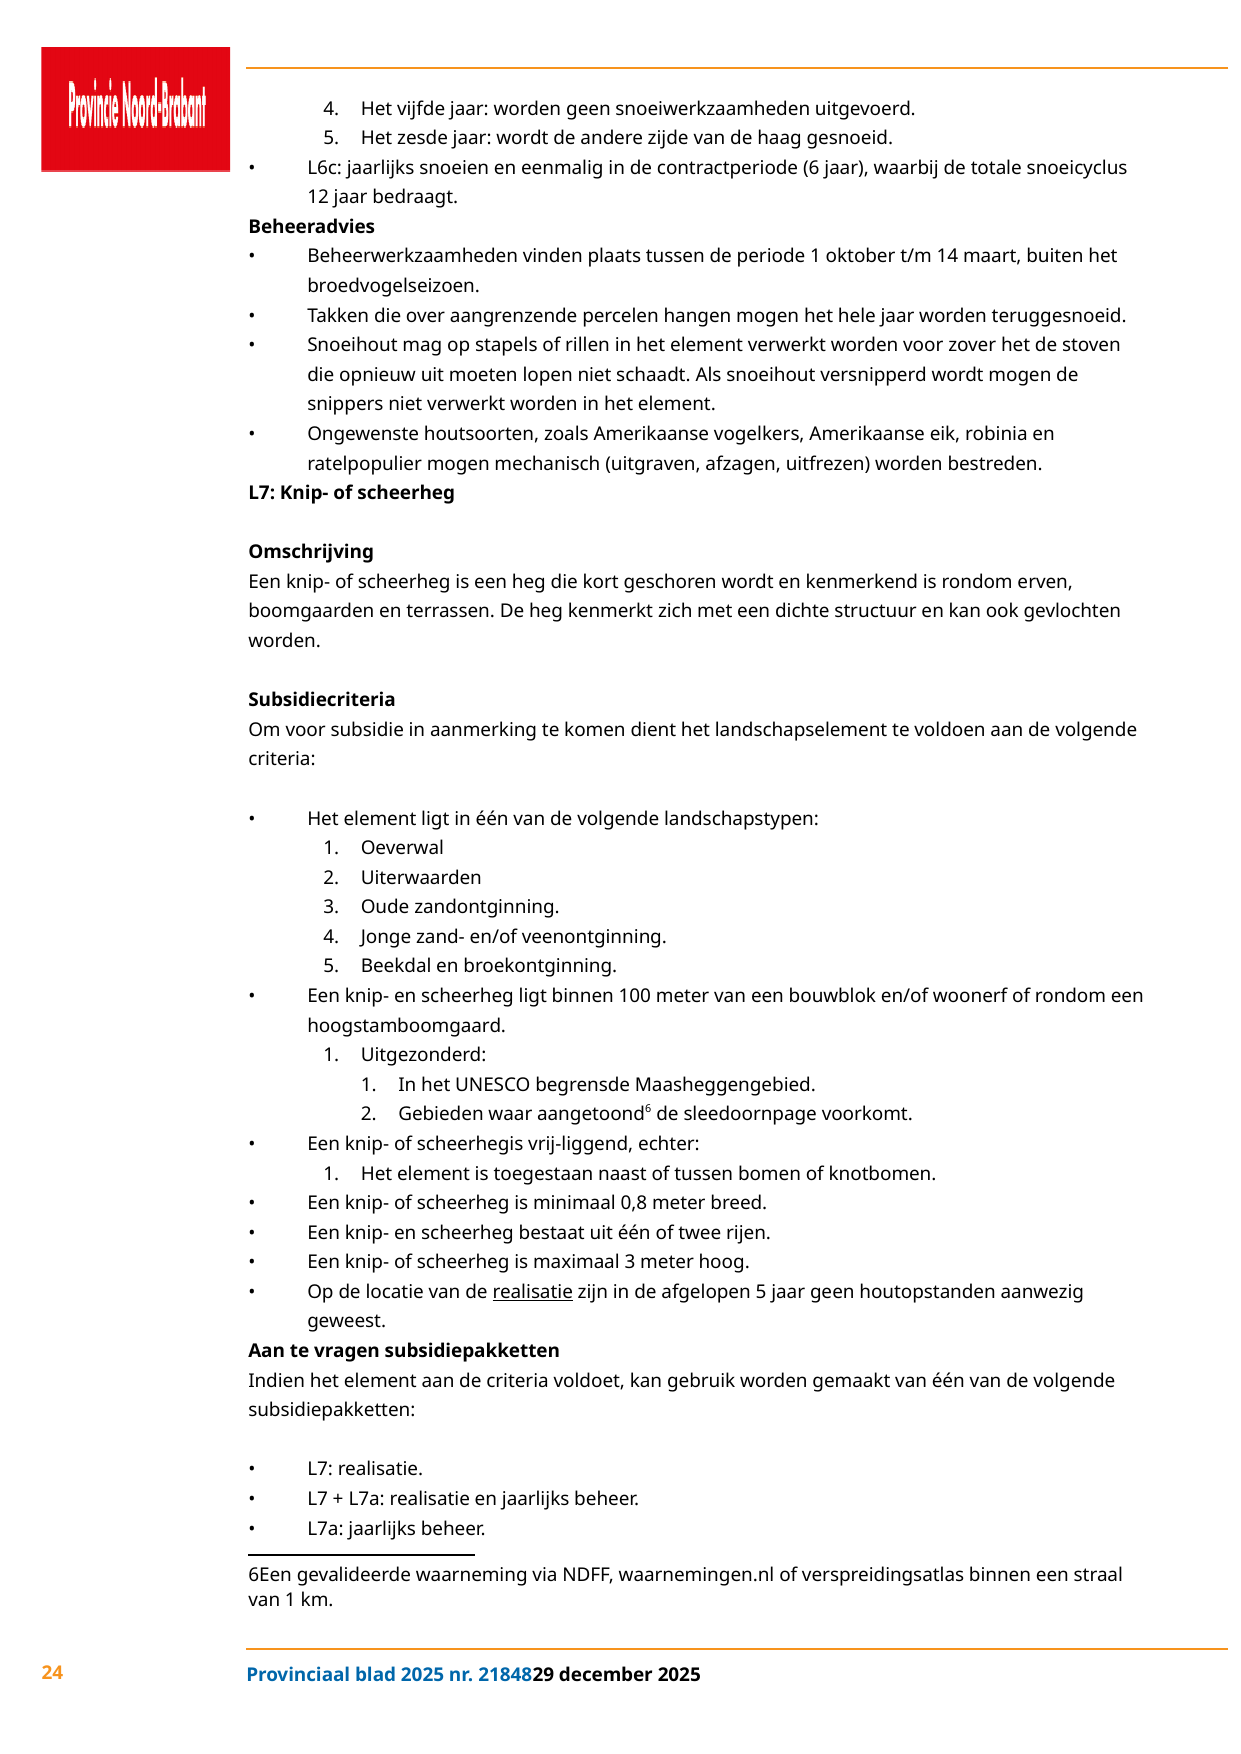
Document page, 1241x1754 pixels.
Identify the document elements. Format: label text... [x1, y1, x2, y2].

list L7: realisatie. [248, 1456, 1152, 1481]
text L7: Knip- of scheerheg [248, 479, 1152, 505]
text Indien het element aan de criteria voldoet, kan gebruik worden gemaakt van één van de volgende subsidiepakketten: [248, 1367, 1152, 1422]
list Het vijfde jaar: worden geen snoeiwerkzaamheden uitgevoerd. [323, 95, 1152, 121]
list Oude zandontginning. [323, 893, 1152, 919]
list Een knip- of scheerheg is maximaal 3 meter hoog. [248, 1248, 1152, 1274]
list Een knip- en scheerheg bestaat uit één of twee rijen. [248, 1219, 1152, 1245]
list Het element ligt in één van de volgende landschapstypen: [248, 805, 1152, 831]
list Beekdal en broekontginning. [323, 953, 1152, 978]
list Een gevalideerde waarneming via NDFF, waarnemingen.nl of verspreidingsatlas binnen een straal van 1 km. [248, 1561, 1152, 1612]
list Op de locatie van de realisatie zijn in de afgelopen 5 jaar geen houtopstanden aanwezig geweest. [248, 1278, 1152, 1333]
list L7 + L7a: realisatie en jaarlijks beheer. [248, 1485, 1152, 1511]
list Takken die over aangrenzende percelen hangen mogen het hele jaar worden teruggesnoeid. [248, 302, 1152, 328]
text Beheeradvies [248, 213, 1152, 239]
list Snoeihout mag op stapels of rillen in het element verwerkt worden voor zover het de stoven die opnieuw uit moeten lopen niet schaadt. Als snoeihout versnipperd wordt mogen de snippers niet verwerkt worden in het element. [248, 331, 1152, 416]
list Het element is toegestaan naast of tussen bomen of knotbomen. [323, 1160, 1152, 1186]
list Ongewenste houtsoorten, zoals Amerikaanse vogelkers, Amerikaanse eik, robinia en ratelpopulier mogen mechanisch (uitgraven, afzagen, uitfrezen) worden bestreden. [248, 420, 1152, 476]
text Aan te vragen subsidiepakketten [248, 1337, 1152, 1363]
list Oeverwal [323, 834, 1152, 860]
text Een knip- of scheerheg is een heg die kort geschoren wordt en kenmerkend is rondom erven, boomgaarden en terrassen. De heg kenmerkt zich met een dichte structuur en kan ook gevlochten worden. [248, 568, 1152, 653]
list Uiterwaarden [323, 864, 1152, 890]
list In het UNESCO begrensde Maasheggengebied. [361, 1071, 1152, 1097]
text Subsidiecriteria [248, 686, 1152, 712]
list Jonge zand- en/of veenontginning. [323, 923, 1152, 949]
list L7a: jaarlijks beheer. [248, 1515, 1152, 1541]
list L6c: jaarlijks snoeien en eenmalig in de contractperiode (6 jaar), waarbij de totale snoeicyclus 12 jaar bedraagt. [248, 154, 1152, 209]
text Om voor subsidie in aanmerking te komen dient het landschapselement te voldoen aan de volgende criteria: [248, 716, 1152, 771]
list Een knip- en scheerheg ligt binnen 100 meter van een bouwblok en/of woonerf of rondom een hoogstamboomgaard. [248, 982, 1152, 1038]
list Gebieden waar aangetoond de sleedoornpage voorkomt. [361, 1101, 1152, 1126]
list Het zesde jaar: wordt de andere zijde van de haag gesnoeid. [323, 124, 1152, 150]
list Uitgezonderd: [323, 1041, 1152, 1067]
text Omschrijving [248, 538, 1152, 564]
list Beheerwerkzaamheden vinden plaats tussen de periode 1 oktober t/m 14 maart, buiten het broedvogelseizoen. [248, 243, 1152, 298]
picture [41, 47, 231, 172]
list Een knip- of scheerheg is minimaal 0,8 meter breed. [248, 1189, 1152, 1215]
list Een knip- of scheerhegis vrij-liggend, echter: [248, 1130, 1152, 1156]
